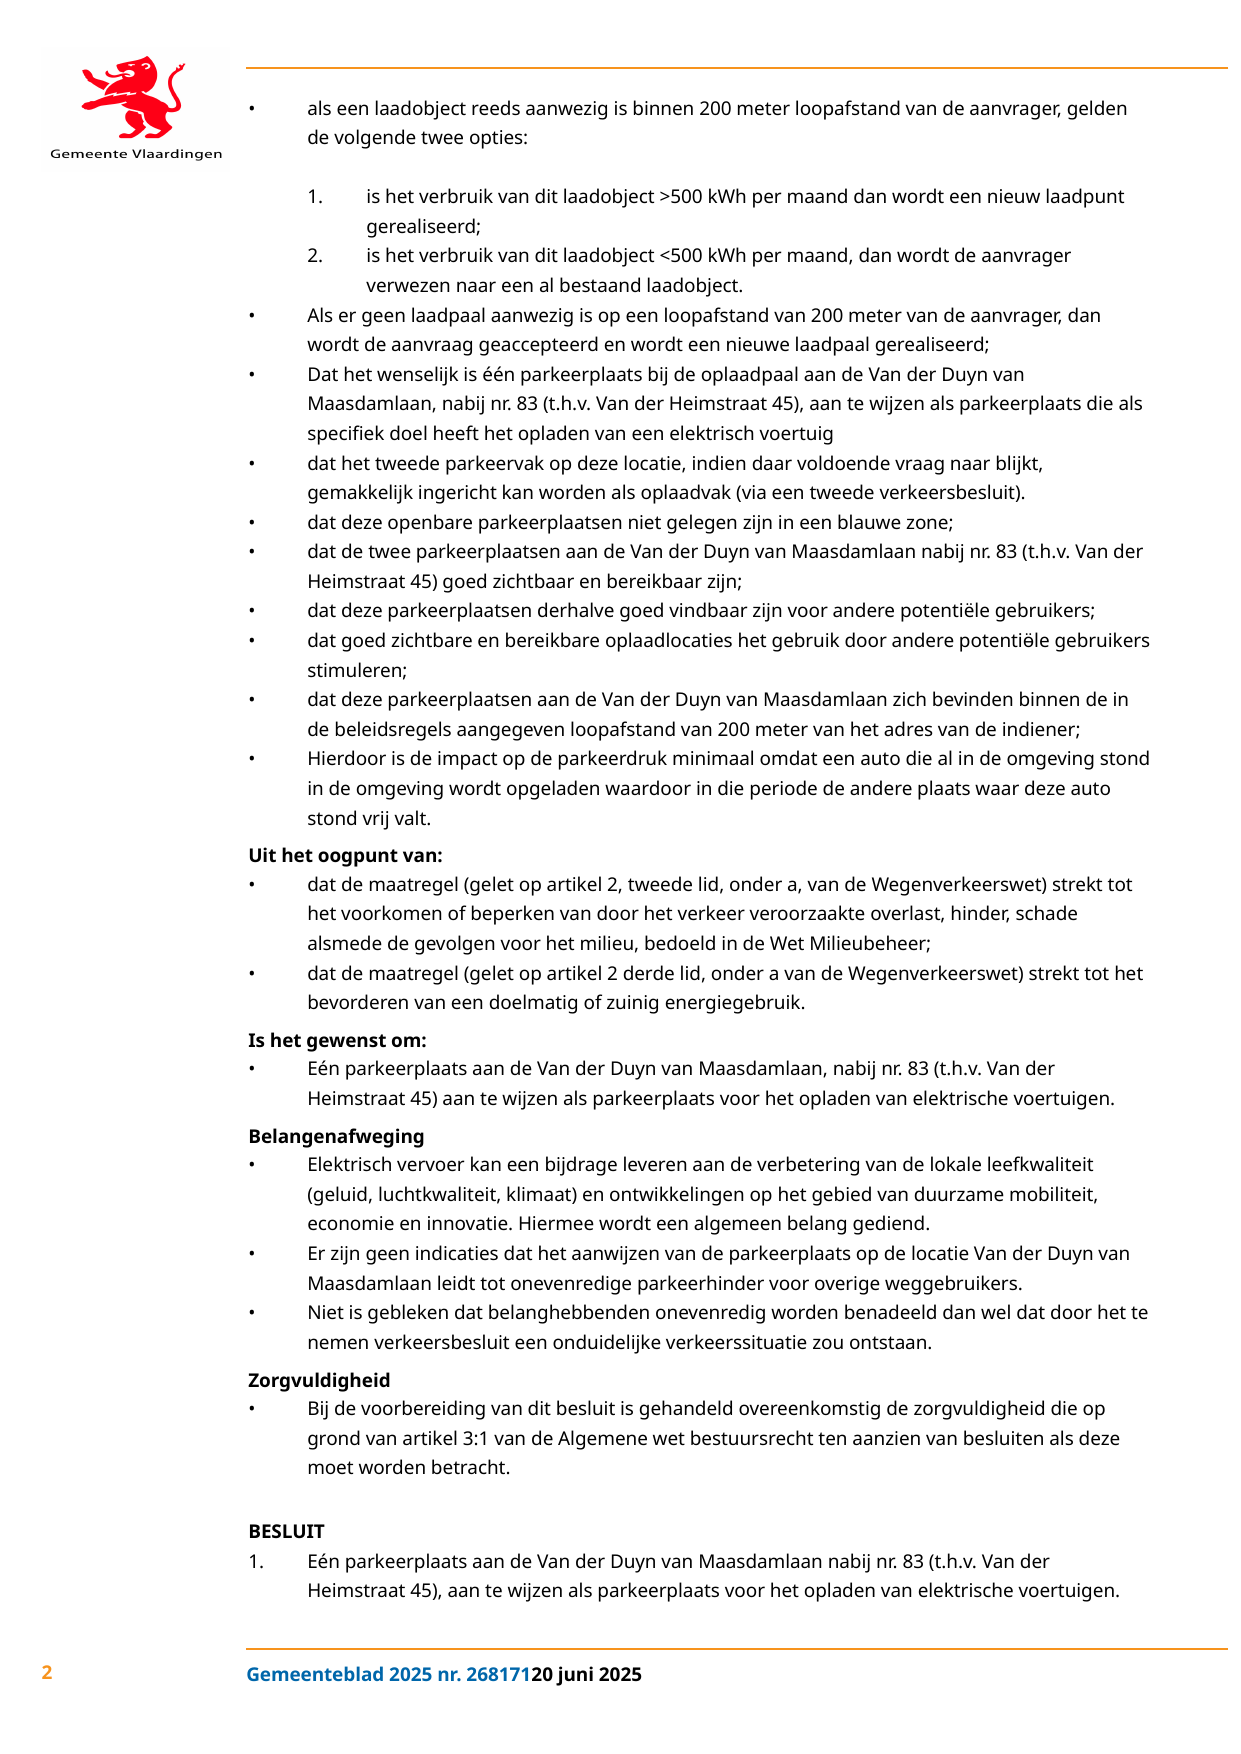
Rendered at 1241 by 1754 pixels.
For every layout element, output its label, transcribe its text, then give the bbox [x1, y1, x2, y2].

list is het verbruik van dit laadobject >500 kWh per maand dan wordt een nieuw laadpunt gerealiseerd; [307, 183, 1152, 239]
list dat deze parkeerplaatsen aan de Van der Duyn van Maasdamlaan zich bevinden binnen de in de beleidsregels aangegeven loopafstand van 200 meter van het adres van de indiener; [248, 686, 1152, 742]
list Hierdoor is de impact op de parkeerdruk minimaal omdat een auto die al in de omgeving stond in de omgeving wordt opgeladen waardoor in die periode de andere plaats waar deze auto stond vrij valt. [248, 746, 1152, 831]
list dat deze parkeerplaatsen derhalve goed vindbaar zijn voor andere potentiële gebruikers; [248, 598, 1152, 623]
list Als er geen laadpaal aanwezig is op een loopafstand van 200 meter van de aanvrager, dan wordt de aanvraag geaccepteerd en wordt een nieuwe laadpaal gerealiseerd; [248, 302, 1152, 357]
text Uit het oogpunt van: [248, 843, 1152, 868]
list Elektrisch vervoer kan een bijdrage leveren aan de verbetering van de lokale leefkwaliteit (geluid, luchtkwaliteit, klimaat) en ontwikkelingen op het gebied van duurzame mobiliteit, economie en innovatie. Hiermee wordt een algemeen belang gediend. [248, 1151, 1152, 1236]
list is het verbruik van dit laadobject <500 kWh per maand, dan wordt de aanvrager verwezen naar een al bestaand laadobject. [307, 243, 1152, 298]
list dat goed zichtbare en bereikbare oplaadlocaties het gebruik door andere potentiӫle gebruikers stimuleren; [248, 627, 1152, 683]
list dat de twee parkeerplaatsen aan de Van der Duyn van Maasdamlaan nabij nr. 83 (t.h.v. Van der Heimstraat 45) goed zichtbaar en bereikbaar zijn; [248, 538, 1152, 594]
text BESLUIT [248, 1518, 1152, 1544]
text Zorgvuldigheid [248, 1367, 1152, 1393]
list dat deze openbare parkeerplaatsen niet gelegen zijn in een blauwe zone; [248, 509, 1152, 535]
list dat de maatregel (gelet op artikel 2, tweede lid, onder a, van de Wegenverkeerswet) strekt tot het voorkomen of beperken van door het verkeer veroorzaakte overlast, hinder, schade alsmede de gevolgen voor het milieu, bedoeld in de Wet Milieubeheer; [248, 871, 1152, 956]
list Niet is gebleken dat belanghebbenden onevenredig worden benadeeld dan wel dat door het te nemen verkeersbesluit een onduidelijke verkeerssituatie zou ontstaan. [248, 1299, 1152, 1355]
picture [41, 47, 231, 172]
text Is het gewenst om: [248, 1027, 1152, 1053]
list dat de maatregel (gelet op artikel 2 derde lid, onder a van de Wegenverkeerswet) strekt tot het bevorderen van een doelmatig of zuinig energiegebruik. [248, 960, 1152, 1015]
list Eén parkeerplaats aan de Van der Duyn van Maasdamlaan nabij nr. 83 (t.h.v. Van der Heimstraat 45), aan te wijzen als parkeerplaats voor het opladen van elektrische voertuigen. [248, 1548, 1152, 1603]
text Belangenafweging [248, 1123, 1152, 1149]
list Eén parkeerplaats aan de Van der Duyn van Maasdamlaan, nabij nr. 83 (t.h.v. Van der Heimstraat 45) aan te wijzen als parkeerplaats voor het opladen van elektrische voertuigen. [248, 1056, 1152, 1111]
list Er zijn geen indicaties dat het aanwijzen van de parkeerplaats op de locatie Van der Duyn van Maasdamlaan leidt tot onevenredige parkeerhinder voor overige weggebruikers. [248, 1240, 1152, 1296]
list Dat het wenselijk is één parkeerplaats bij de oplaadpaal aan de Van der Duyn van Maasdamlaan, nabij nr. 83 (t.h.v. Van der Heimstraat 45), aan te wijzen als parkeerplaats die als specifiek doel heeft het opladen van een elektrisch voertuig [248, 361, 1152, 446]
list dat het tweede parkeervak op deze locatie, indien daar voldoende vraag naar blijkt, gemakkelijk ingericht kan worden als oplaadvak (via een tweede verkeersbesluit). [248, 450, 1152, 505]
list als een laadobject reeds aanwezig is binnen 200 meter loopafstand van de aanvrager, gelden de volgende twee opties: [248, 95, 1152, 150]
list Bij de voorbereiding van dit besluit is gehandeld overeenkomstig de zorgvuldigheid die op grond van artikel 3:1 van de Algemene wet bestuursrecht ten aanzien van besluiten als deze moet worden betracht. [248, 1395, 1152, 1480]
